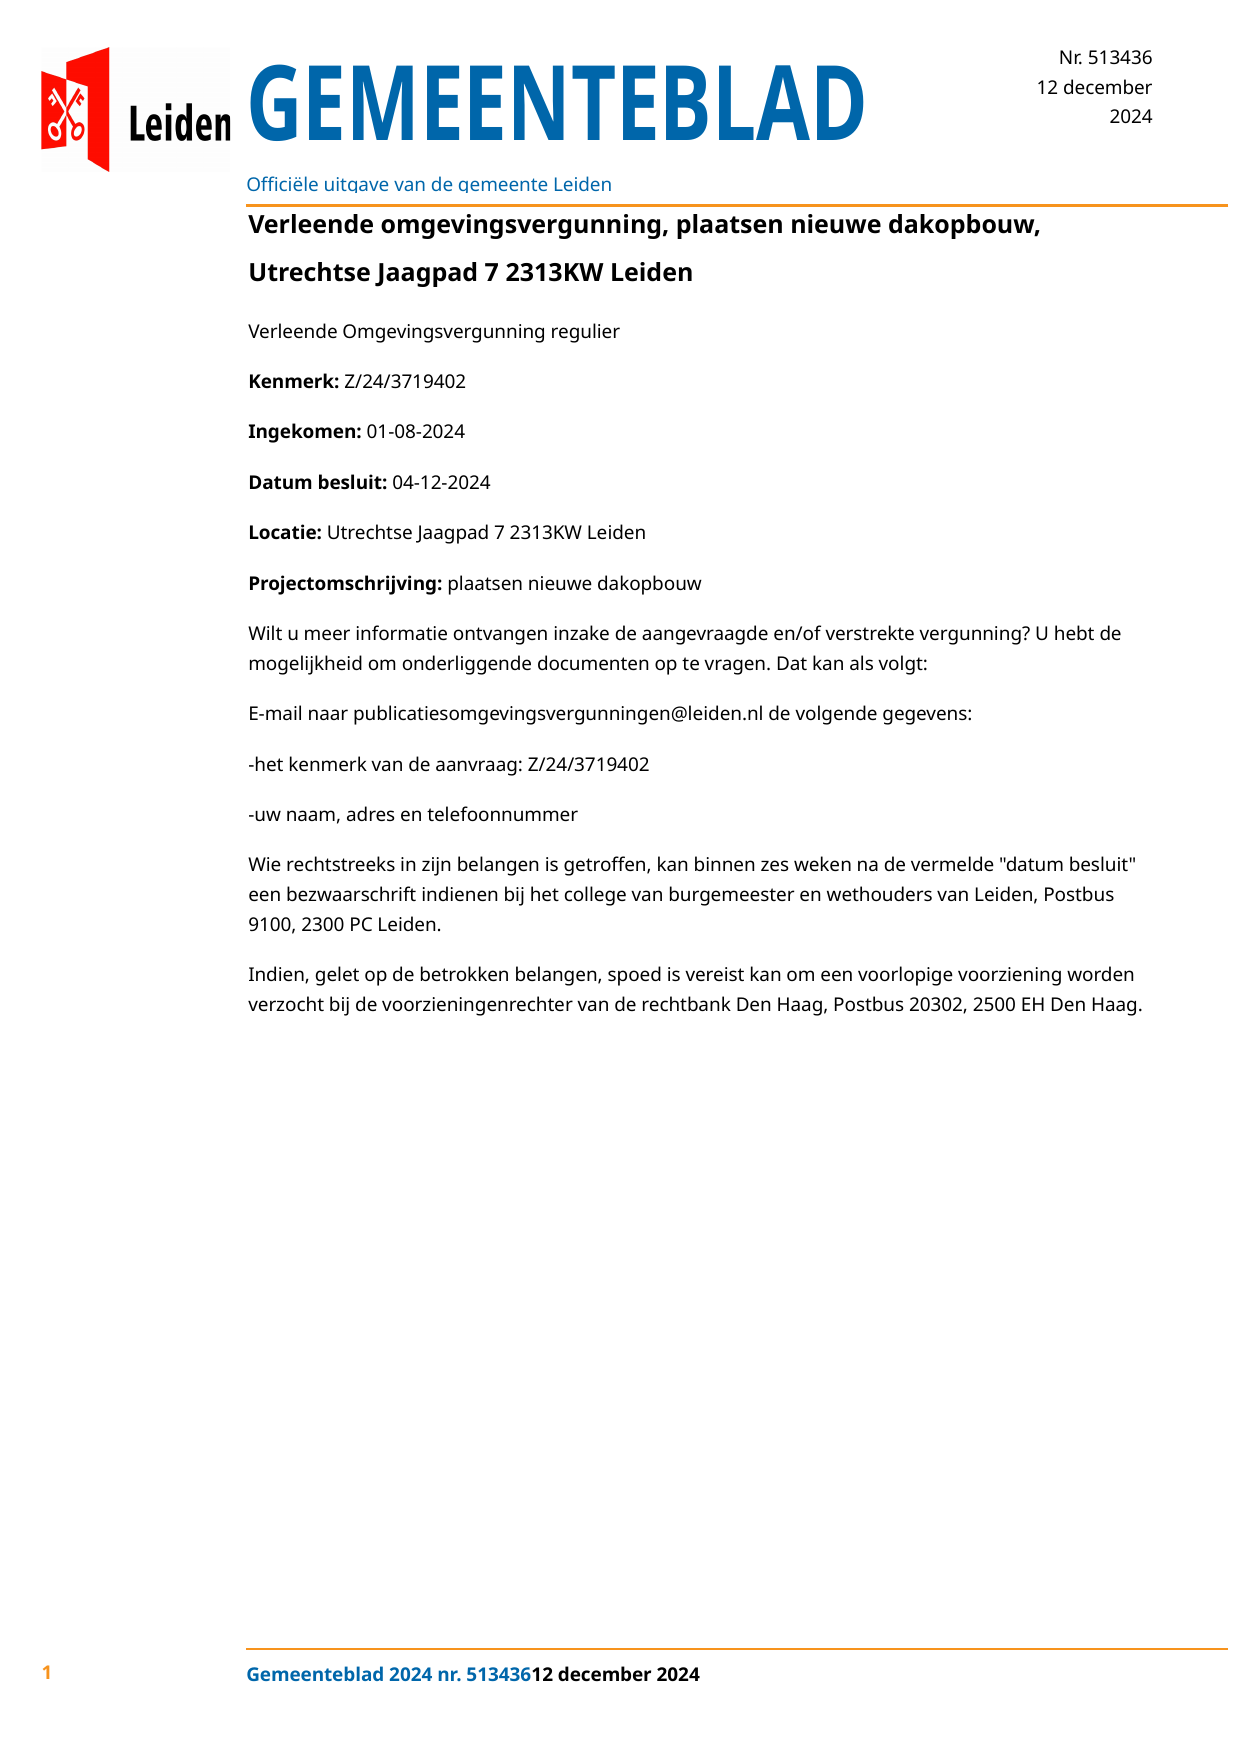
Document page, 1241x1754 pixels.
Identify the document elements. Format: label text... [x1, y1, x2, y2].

text -uw naam, adres en telefoonnummer [248, 801, 1152, 827]
text Wilt u meer informatie ontvangen inzake de aangevraagde en/of verstrekte vergunning? U hebt de mogelijkheid om onderliggende documenten op te vragen. Dat kan als volgt: [248, 620, 1152, 676]
text Indien, gelet op de betrokken belangen, spoed is vereist kan om een voorlopige voorziening worden verzocht bij de voorzieningenrechter van de rechtbank Den Haag, Postbus 20302, 2500 EH Den Haag. [248, 961, 1152, 1017]
text Locatie: Utrechtse Jaagpad 7 2313KW Leiden [248, 519, 1152, 545]
picture [41, 47, 231, 172]
text Wie rechtstreeks in zijn belangen is getroffen, kan binnen zes weken na de vermelde "datum besluit" een bezwaarschrift indienen bij het college van burgemeester en wethouders van Leiden, Postbus 9100, 2300 PC Leiden. [248, 852, 1152, 937]
text Verleende omgevingsvergunning, plaatsen nieuwe dakopbouw, Utrechtse Jaagpad 7 2313KW Leiden [248, 207, 1152, 288]
text -het kenmerk van de aanvraag: Z/24/3719402 [248, 751, 1152, 777]
text E-mail naar publicatiesomgevingsvergunningen@leiden.nl de volgende gegevens: [248, 700, 1152, 726]
text Kenmerk: Z/24/3719402 [248, 368, 1152, 394]
text Datum besluit: 04-12-2024 [248, 469, 1152, 495]
text Verleende Omgevingsvergunning regulier [248, 318, 1152, 344]
text Projectomschrijving: plaatsen nieuwe dakopbouw [248, 570, 1152, 596]
text Ingekomen: 01-08-2024 [248, 419, 1152, 444]
